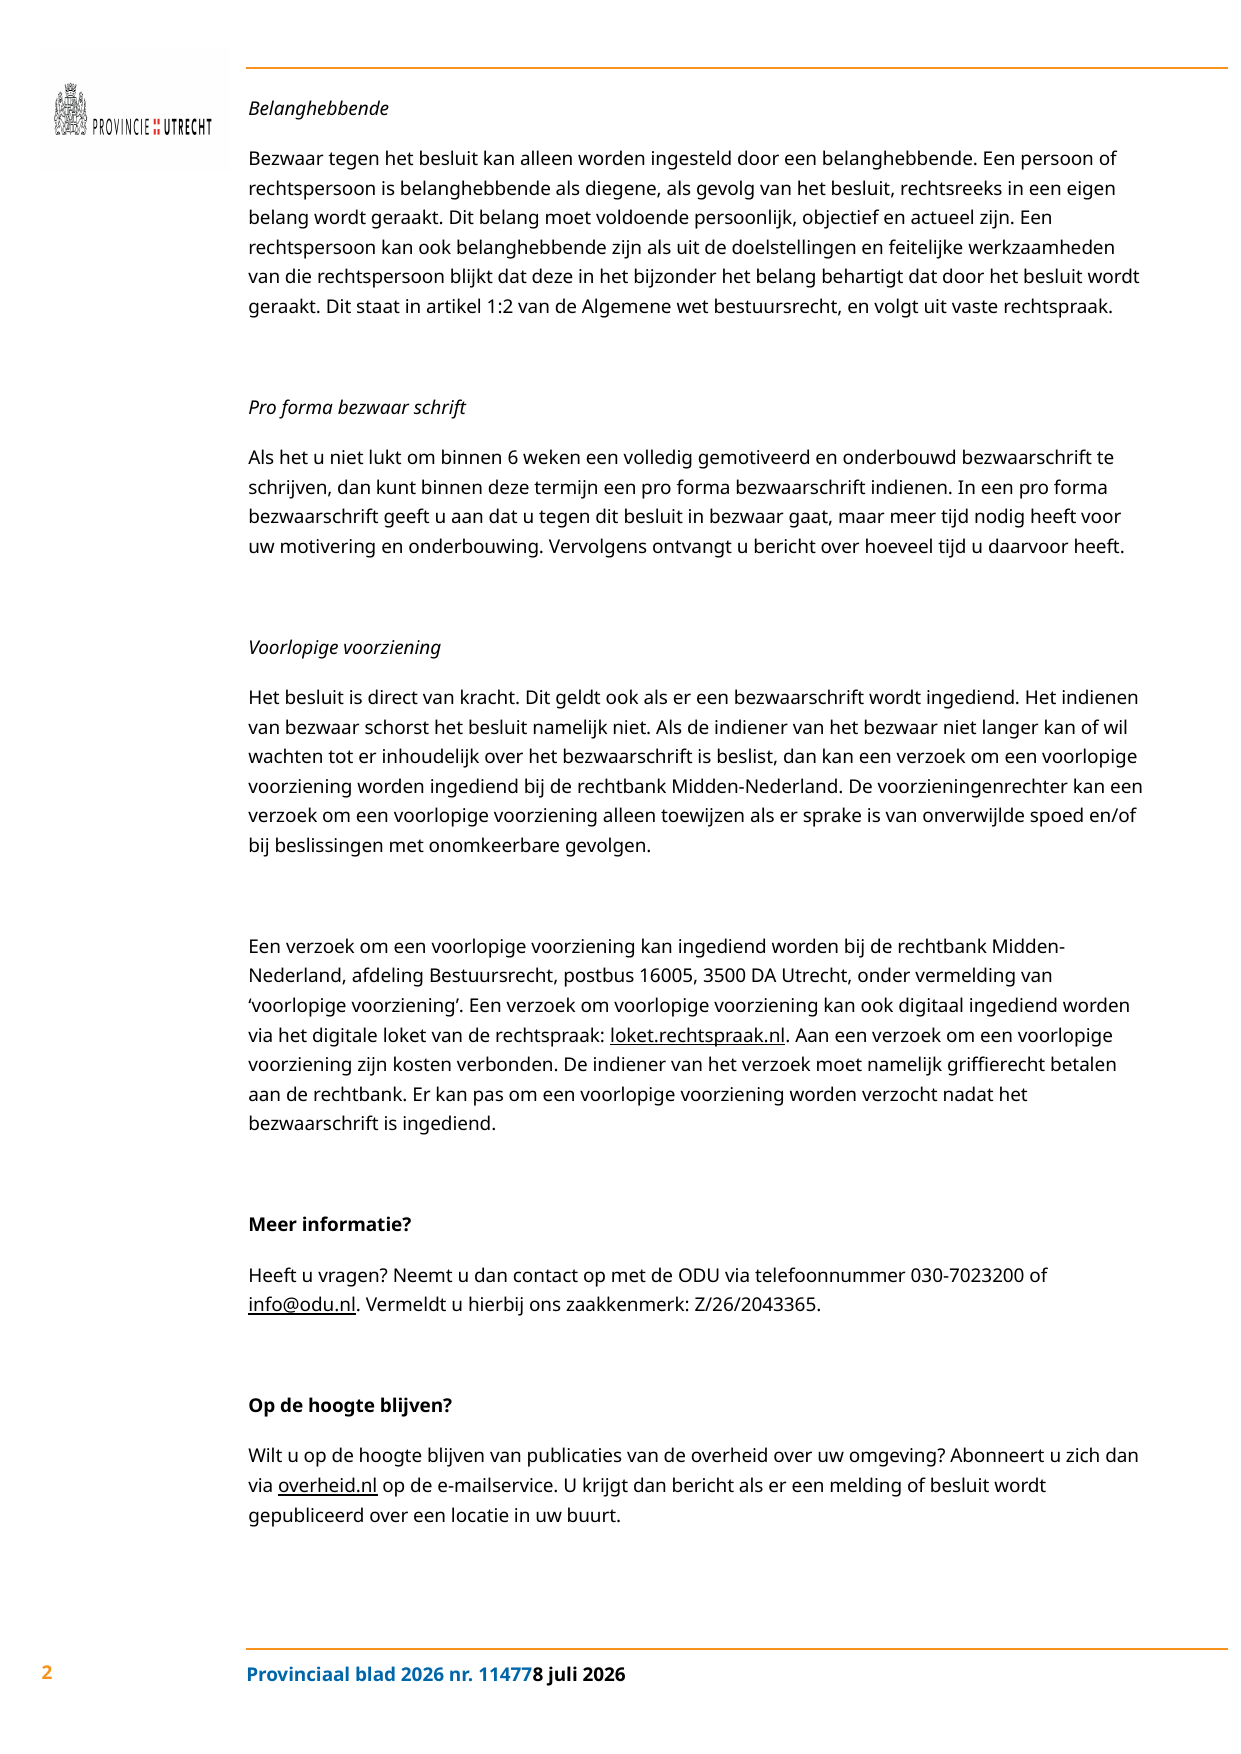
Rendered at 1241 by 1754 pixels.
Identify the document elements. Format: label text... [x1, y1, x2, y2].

text Het besluit is direct van kracht. Dit geldt ook als er een bezwaarschrift wordt ingediend. Het indienen van bezwaar schorst het besluit namelijk niet. Als de indiener van het bezwaar niet langer kan of wil wachten tot er inhoudelijk over het bezwaarschrift is beslist, dan kan een verzoek om een voorlopige voorziening worden ingediend bij de rechtbank Midden-Nederland. De voorzieningenrechter kan een verzoek om een voorlopige voorziening alleen toewijzen als er sprake is van onverwijlde spoed en/of bij beslissingen met onomkeerbare gevolgen. [248, 684, 1152, 858]
text Voorlopige voorziening [248, 634, 1152, 660]
text Bezwaar tegen het besluit kan alleen worden ingesteld door een belanghebbende. Een persoon of rechtspersoon is belanghebbende als diegene, als gevolg van het besluit, rechtsreeks in een eigen belang wordt geraakt. Dit belang moet voldoende persoonlijk, objectief en actueel zijn. Een rechtspersoon kan ook belanghebbende zijn als uit de doelstellingen en feitelijke werkzaamheden van die rechtspersoon blijkt dat deze in het bijzonder het belang behartigt dat door het besluit wordt geraakt. Dit staat in artikel 1:2 van de Algemene wet bestuursrecht, en volgt uit vaste rechtspraak. [248, 145, 1152, 319]
text Op de hoogte blijven? [248, 1392, 1152, 1418]
text Als het u niet lukt om binnen 6 weken een volledig gemotiveerd en onderbouwd bezwaarschrift te schrijven, dan kunt binnen deze termijn een pro forma bezwaarschrift indienen. In een pro forma bezwaarschrift geeft u aan dat u tegen dit besluit in bezwaar gaat, maar meer tijd nodig heeft voor uw motivering en onderbouwing. Vervolgens ontvangt u bericht over hoeveel tijd u daarvoor heeft. [248, 444, 1152, 559]
text Meer informatie? [248, 1211, 1152, 1237]
text Een verzoek om een voorlopige voorziening kan ingediend worden bij de rechtbank Midden-Nederland, afdeling Bestuursrecht, postbus 16005, 3500 DA Utrecht, onder vermelding van ‘voorlopige voorziening’. Een verzoek om voorlopige voorziening kan ook digitaal ingediend worden via het digitale loket van de rechtspraak: loket.rechtspraak.nl. Aan een verzoek om een voorlopige voorziening zijn kosten verbonden. De indiener van het verzoek moet namelijk griffierecht betalen aan de rechtbank. Er kan pas om een voorlopige voorziening worden verzocht nadat het bezwaarschrift is ingediend. [248, 933, 1152, 1136]
text Pro forma bezwaar schrift [248, 394, 1152, 420]
picture [41, 47, 231, 172]
text Heeft u vragen? Neemt u dan contact op met de ODU via telefoonnummer 030-7023200 of info@odu.nl. Vermeldt u hierbij ons zaakkenmerk: Z/26/2043365. [248, 1262, 1152, 1317]
text Wilt u op de hoogte blijven van publicaties van de overheid over uw omgeving? Abonneert u zich dan via overheid.nl op de e-mailservice. U krijgt dan bericht als er een melding of besluit wordt gepubliceerd over een locatie in uw buurt. [248, 1443, 1152, 1528]
text Belanghebbende [248, 95, 1152, 121]
